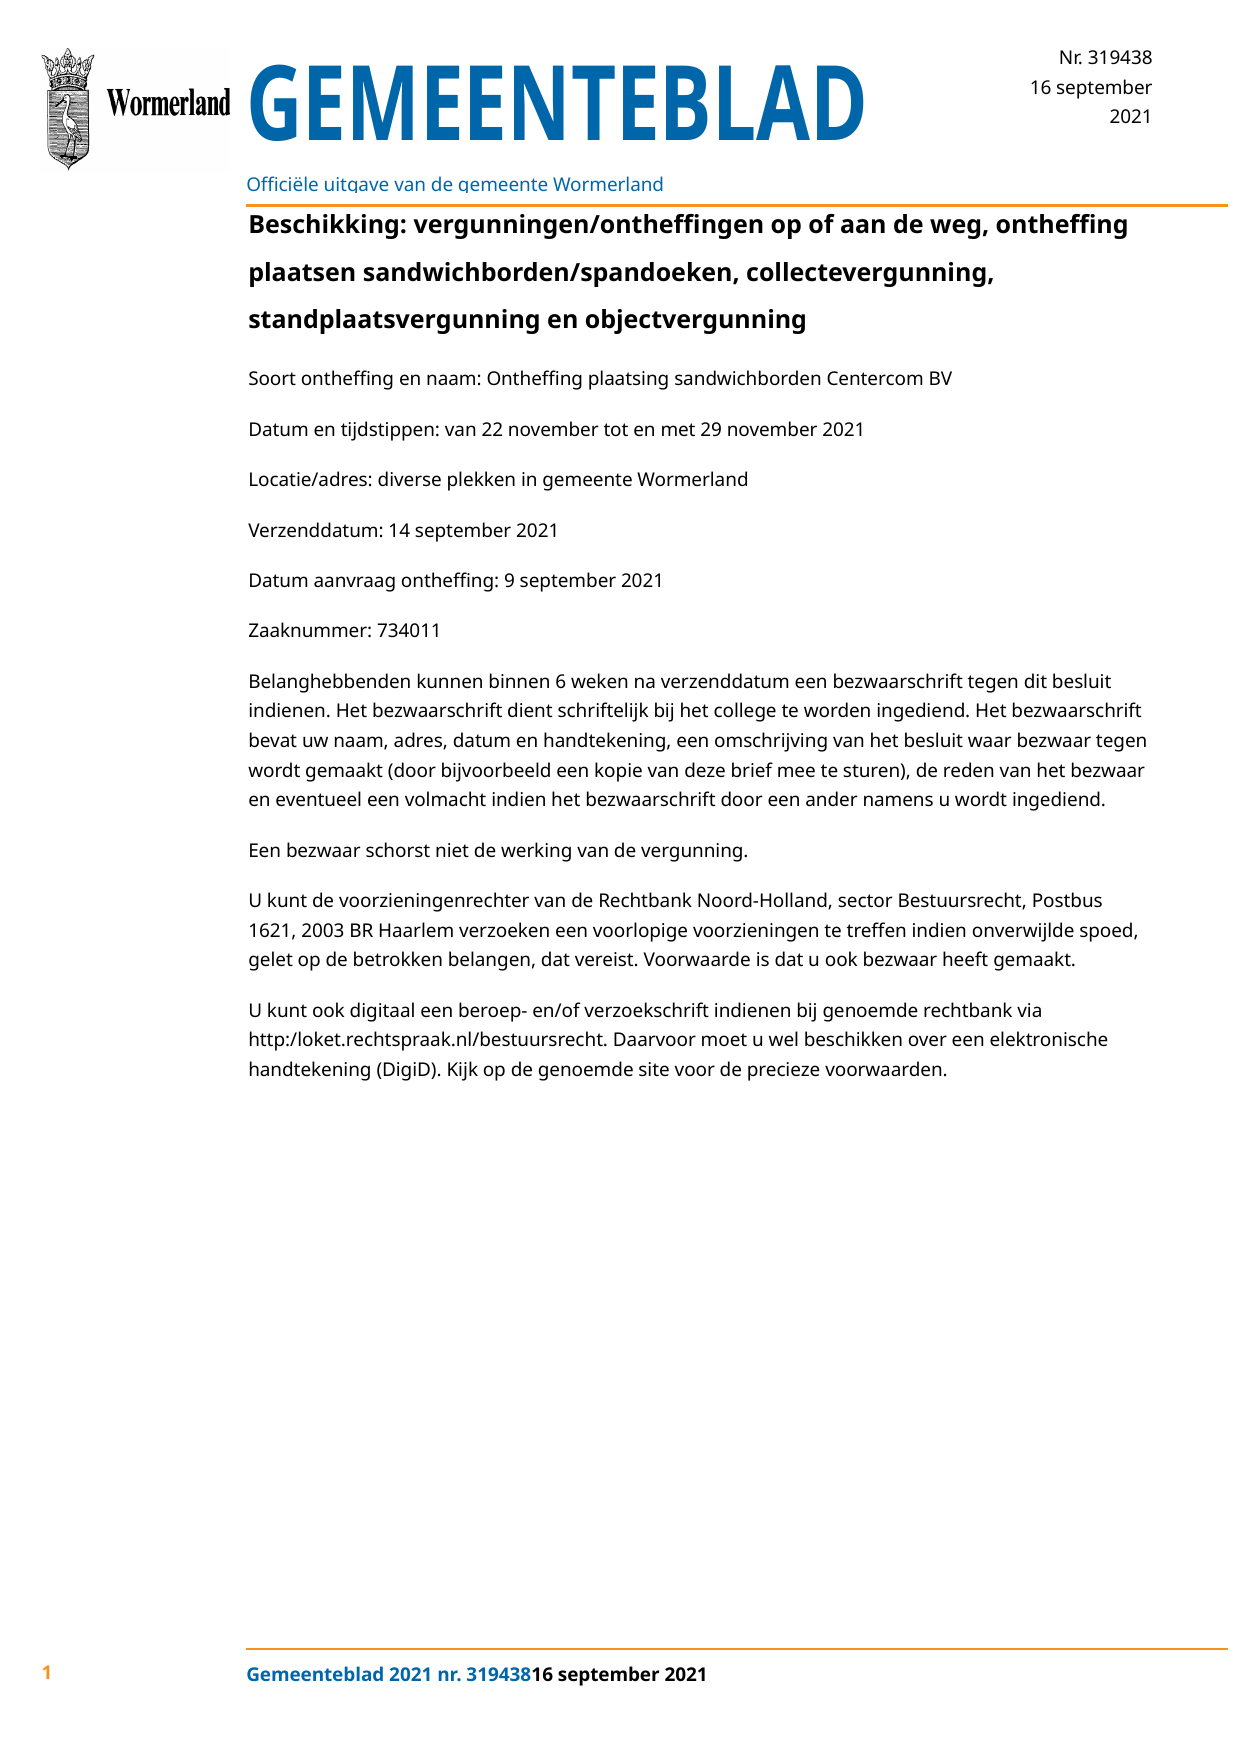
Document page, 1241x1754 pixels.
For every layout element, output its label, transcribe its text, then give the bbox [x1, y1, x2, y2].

text Datum aanvraag ontheffing: 9 september 2021 [248, 567, 1152, 593]
text Soort ontheffing en naam: Ontheffing plaatsing sandwichborden Centercom BV [248, 366, 1152, 391]
text Beschikking: vergunningen/ontheffingen op of aan de weg, ontheffing plaatsen sandwichborden/spandoeken, collectevergunning, standplaatsvergunning en objectvergunning [248, 207, 1152, 336]
text Verzenddatum: 14 september 2021 [248, 517, 1152, 542]
text Een bezwaar schorst niet de werking van de vergunning. [248, 837, 1152, 862]
text U kunt ook digitaal een beroep- en/of verzoekschrift indienen bij genoemde rechtbank via http:/loket.rechtspraak.nl/bestuursrecht. Daarvoor moet u wel beschikken over een elektronische handtekening (DigiD). Kijk op de genoemde site voor de precieze voorwaarden. [248, 997, 1152, 1082]
text Belanghebbenden kunnen binnen 6 weken na verzenddatum een bezwaarschrift tegen dit besluit indienen. Het bezwaarschrift dient schriftelijk bij het college te worden ingediend. Het bezwaarschrift bevat uw naam, adres, datum en handtekening, een omschrijving van het besluit waar bezwaar tegen wordt gemaakt (door bijvoorbeeld een kopie van deze brief mee te sturen), de reden van het bezwaar en eventueel een volmacht indien het bezwaarschrift door een ander namens u wordt ingediend. [248, 668, 1152, 812]
picture [41, 47, 231, 172]
text Zaaknummer: 734011 [248, 618, 1152, 643]
text U kunt de voorzieningenrechter van de Rechtbank Noord-Holland, sector Bestuursrecht, Postbus 1621, 2003 BR Haarlem verzoeken een voorlopige voorzieningen te treffen indien onverwijlde spoed, gelet op de betrokken belangen, dat vereist. Voorwaarde is dat u ook bezwaar heeft gemaakt. [248, 887, 1152, 972]
text Datum en tijdstippen: van 22 november tot en met 29 november 2021 [248, 416, 1152, 442]
text Locatie/adres: diverse plekken in gemeente Wormerland [248, 466, 1152, 492]
